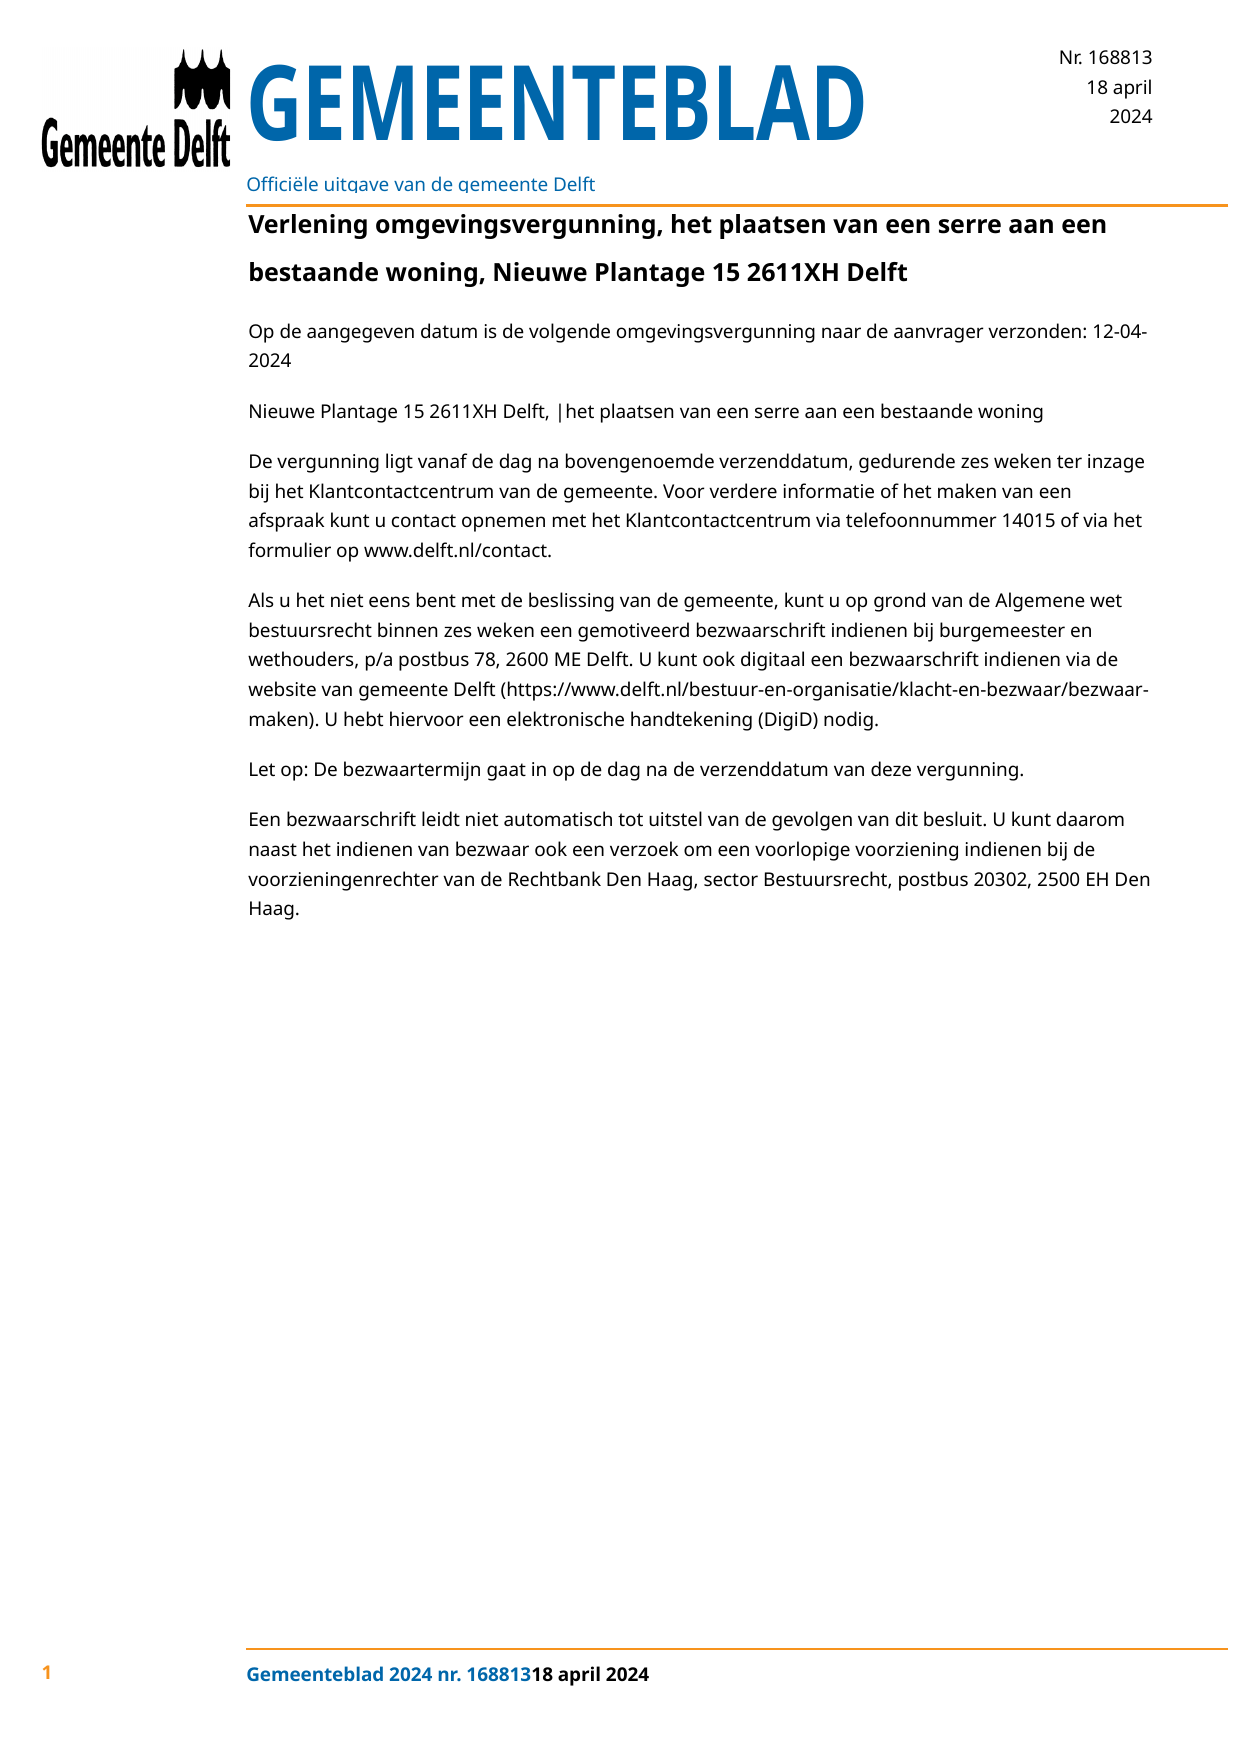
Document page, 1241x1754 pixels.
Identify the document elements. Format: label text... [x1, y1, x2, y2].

text De vergunning ligt vanaf de dag na bovengenoemde verzenddatum, gedurende zes weken ter inzage bij het Klantcontactcentrum van de gemeente. Voor verdere informatie of het maken van een afspraak kunt u contact opnemen met het Klantcontactcentrum via telefoonnummer 14015 of via het formulier op www.delft.nl/contact. [248, 448, 1152, 563]
picture [41, 47, 231, 172]
text Op de aangegeven datum is de volgende omgevingsvergunning naar de aanvrager verzonden: 12-04-2024 [248, 318, 1152, 373]
text Nieuwe Plantage 15 2611XH Delft, |het plaatsen van een serre aan een bestaande woning [248, 398, 1152, 424]
text Verlening omgevingsvergunning, het plaatsen van een serre aan een bestaande woning, Nieuwe Plantage 15 2611XH Delft [248, 207, 1152, 288]
text Let op: De bezwaartermijn gaat in op de dag na de verzenddatum van deze vergunning. [248, 756, 1152, 782]
text Als u het niet eens bent met de beslissing van de gemeente, kunt u op grond van de Algemene wet bestuursrecht binnen zes weken een gemotiveerd bezwaarschrift indienen bij burgemeester en wethouders, p/a postbus 78, 2600 ME Delft. U kunt ook digitaal een bezwaarschrift indienen via de website van gemeente Delft (https://www.delft.nl/bestuur-en-organisatie/klacht-en-bezwaar/bezwaar-maken). U hebt hiervoor een elektronische handtekening (DigiD) nodig. [248, 587, 1152, 732]
text Een bezwaarschrift leidt niet automatisch tot uitstel van de gevolgen van dit besluit. U kunt daarom naast het indienen van bezwaar ook een verzoek om een voorlopige voorziening indienen bij de voorzieningenrechter van de Rechtbank Den Haag, sector Bestuursrecht, postbus 20302, 2500 EH Den Haag. [248, 807, 1152, 921]
